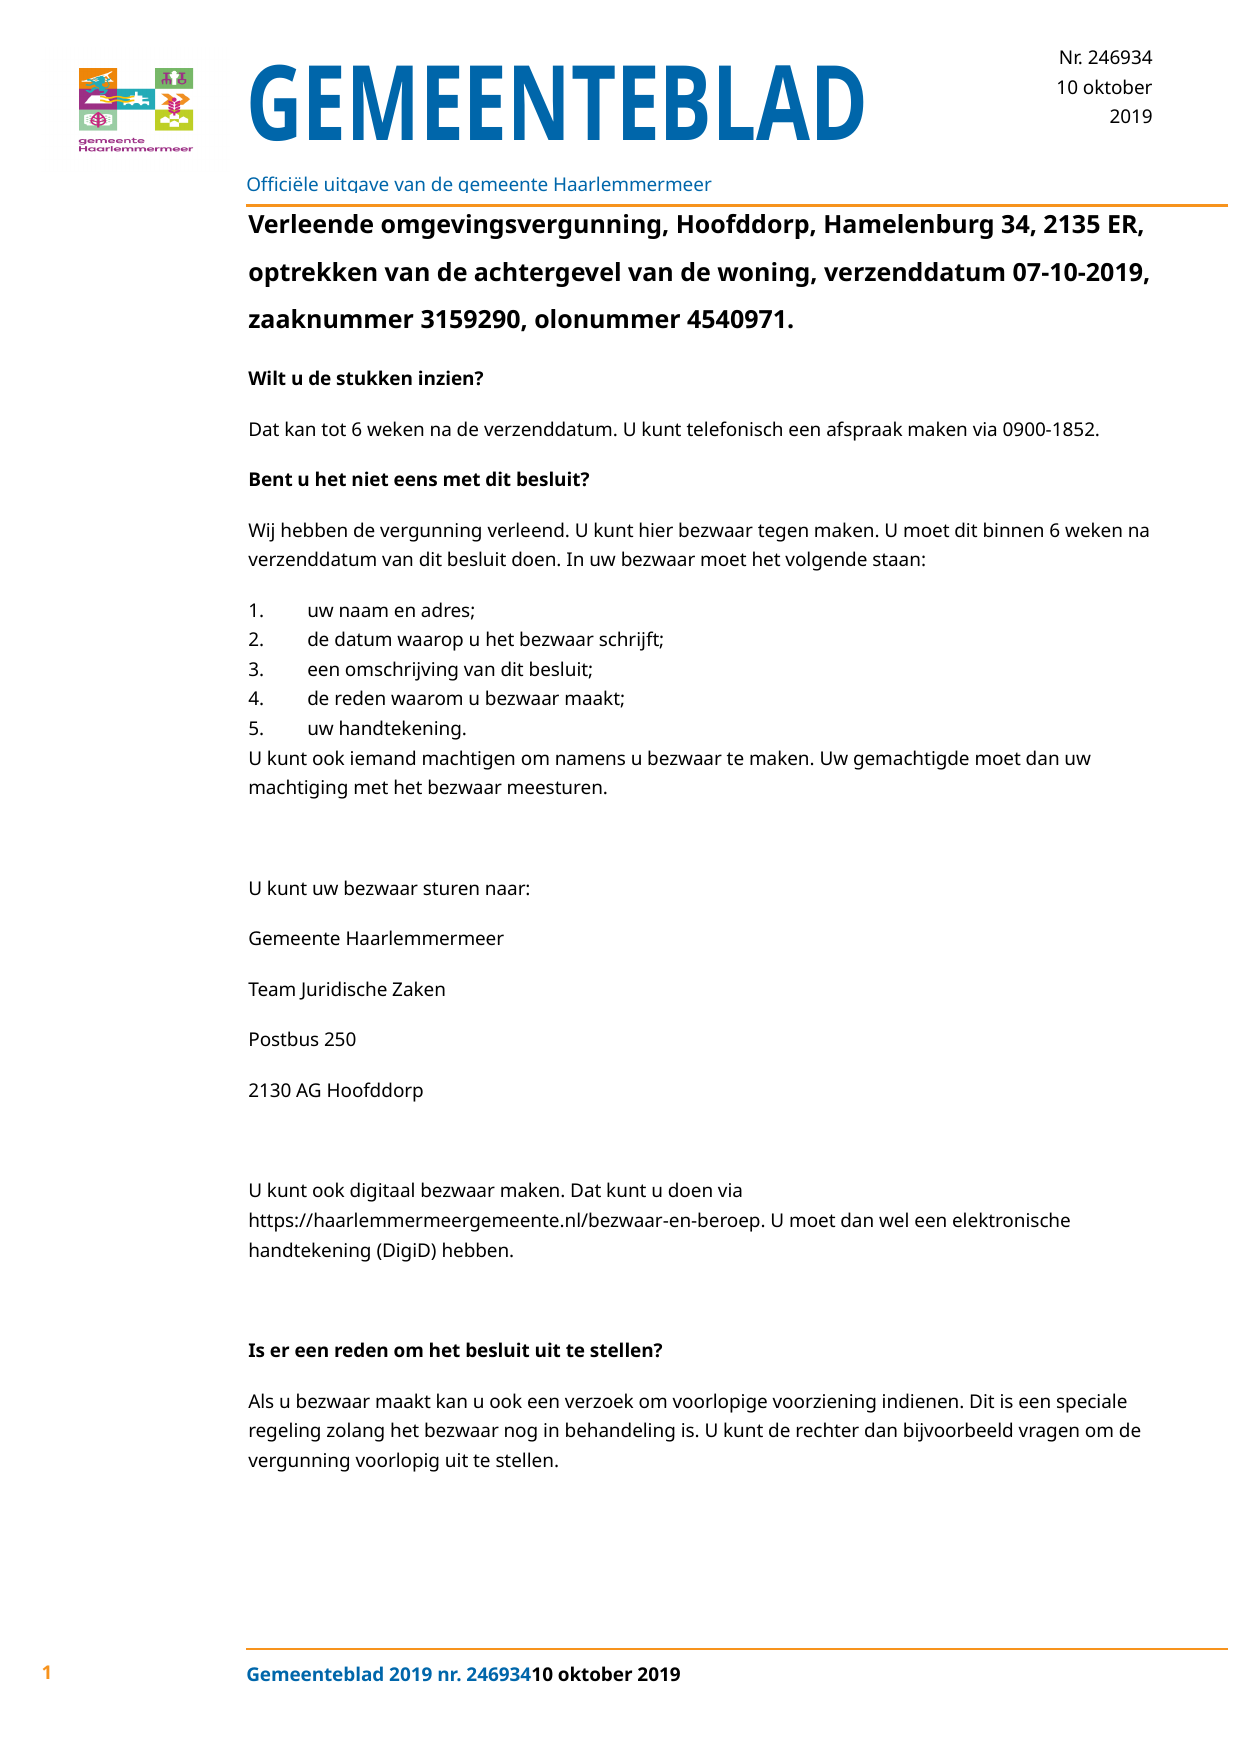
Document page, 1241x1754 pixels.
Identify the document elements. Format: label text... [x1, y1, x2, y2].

text Dat kan tot 6 weken na de verzenddatum. U kunt telefonisch een afspraak maken via 0900-1852. [248, 416, 1152, 442]
text U kunt uw bezwaar sturen naar: [248, 875, 1152, 901]
list uw handtekening. [248, 715, 1152, 741]
text U kunt ook digitaal bezwaar maken. Dat kunt u doen via https://haarlemmermeergemeente.nl/bezwaar-en-beroep. U moet dan wel een elektronische handtekening (DigiD) hebben. [248, 1178, 1152, 1262]
text 2130 AG Hoofddorp [248, 1077, 1152, 1102]
text Bent u het niet eens met dit besluit? [248, 466, 1152, 492]
text Wij hebben de vergunning verleend. U kunt hier bezwaar tegen maken. U moet dit binnen 6 weken na verzenddatum van dit besluit doen. In uw bezwaar moet het volgende staan: [248, 517, 1152, 572]
text Gemeente Haarlemmermeer [248, 926, 1152, 951]
text Verleende omgevingsvergunning, Hoofddorp, Hamelenburg 34, 2135 ER, optrekken van de achtergevel van de woning, verzenddatum 07-10-2019, zaaknummer 3159290, olonummer 4540971. [248, 207, 1152, 336]
text Postbus 250 [248, 1026, 1152, 1052]
list uw naam en adres; [248, 597, 1152, 622]
text Team Juridische Zaken [248, 976, 1152, 1002]
text Wilt u de stukken inzien? [248, 366, 1152, 391]
list een omschrijving van dit besluit; [248, 656, 1152, 682]
text U kunt ook iemand machtigen om namens u bezwaar te maken. Uw gemachtigde moet dan uw machtiging met het bezwaar meesturen. [248, 745, 1152, 800]
picture [41, 47, 231, 172]
list de reden waarom u bezwaar maakt; [248, 686, 1152, 711]
text Als u bezwaar maakt kan u ook een verzoek om voorlopige voorziening indienen. Dit is een speciale regeling zolang het bezwaar nog in behandeling is. U kunt de rechter dan bijvoorbeeld vragen om de vergunning voorlopig uit te stellen. [248, 1388, 1152, 1473]
list de datum waarop u het bezwaar schrijft; [248, 626, 1152, 652]
text Is er een reden om het besluit uit te stellen? [248, 1338, 1152, 1363]
